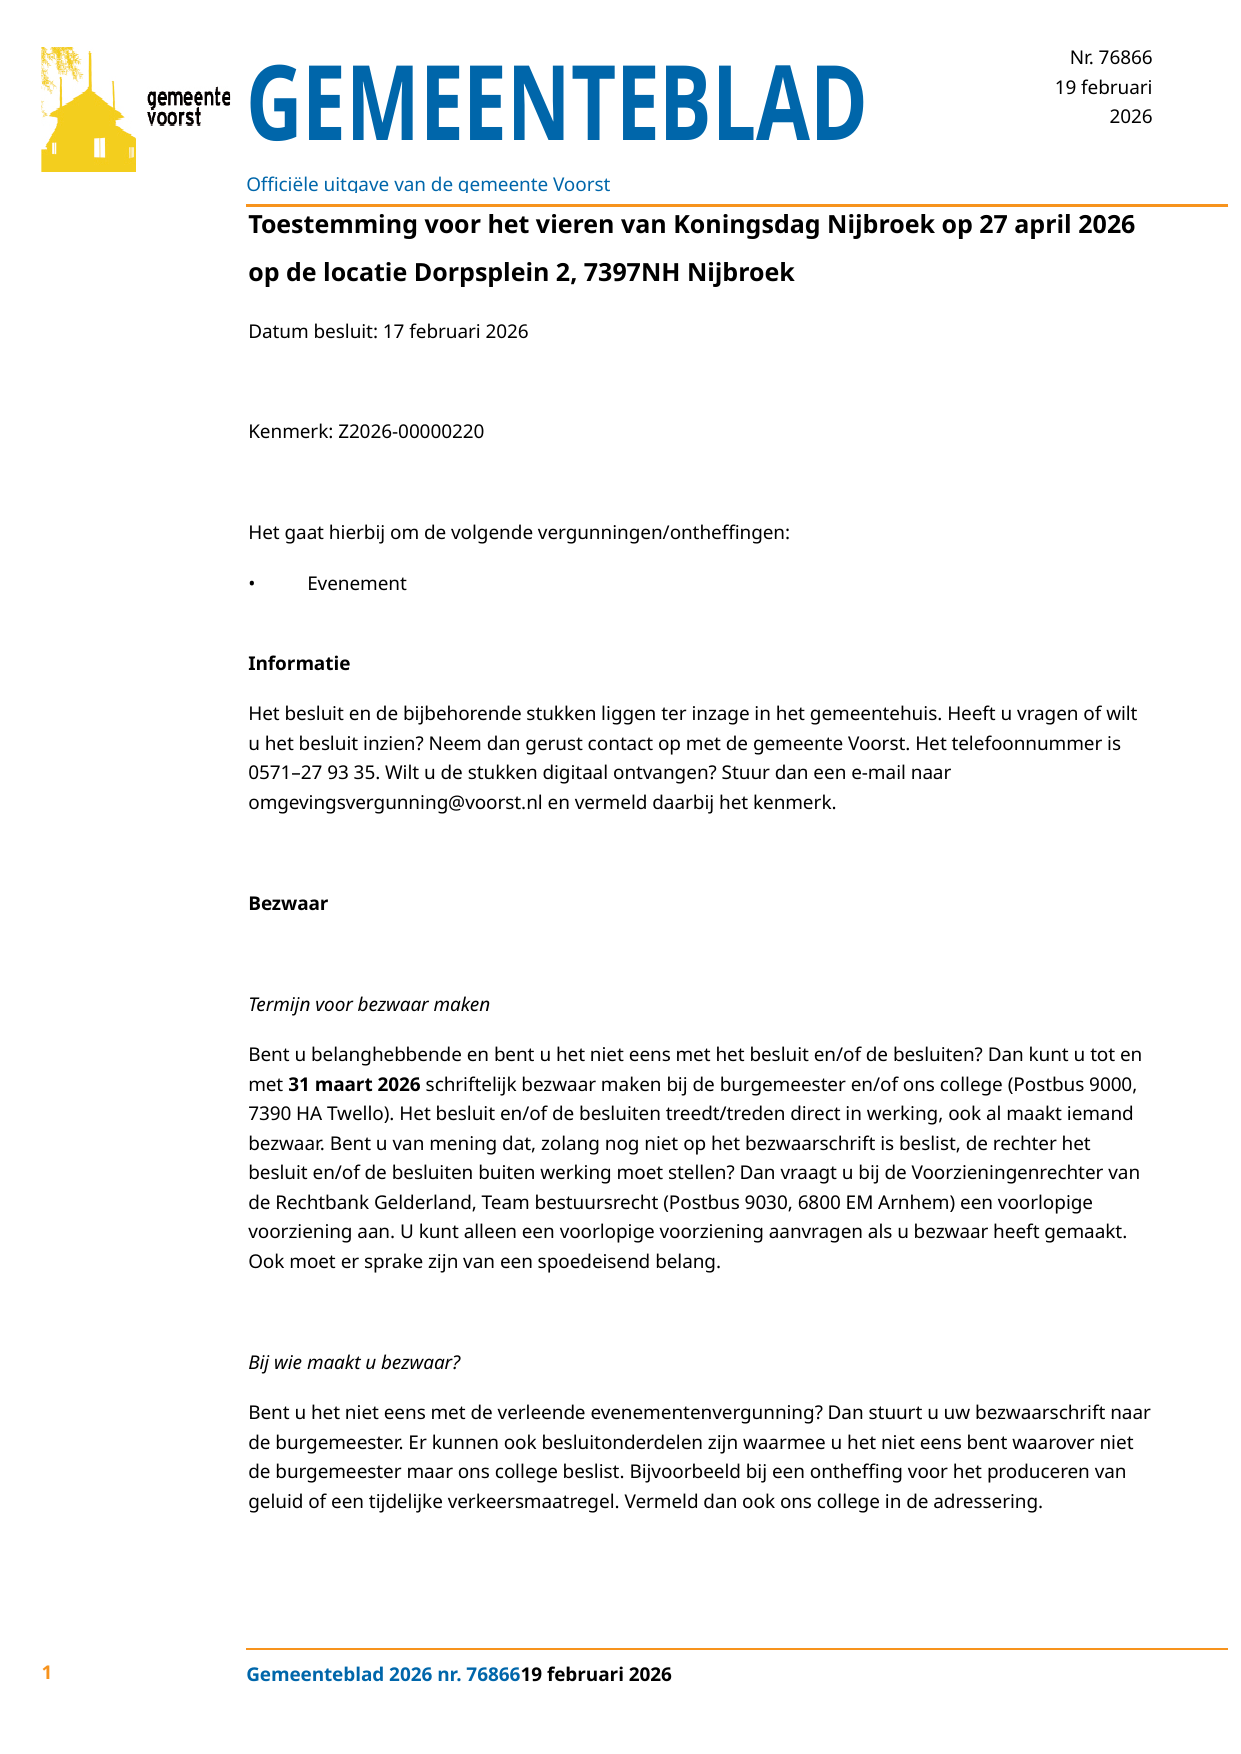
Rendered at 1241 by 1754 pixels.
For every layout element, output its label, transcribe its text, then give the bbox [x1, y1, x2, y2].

text Bent u belanghebbende en bent u het niet eens met het besluit en/of de besluiten? Dan kunt u tot en met 31 maart 2026 schriftelijk bezwaar maken bij de burgemeester en/of ons college (Postbus 9000, 7390 HA Twello). Het besluit en/of de besluiten treedt/treden direct in werking, ook al maakt iemand bezwaar. Bent u van mening dat, zolang nog niet op het bezwaarschrift is beslist, de rechter het besluit en/of de besluiten buiten werking moet stellen? Dan vraagt u bij de Voorzieningenrechter van de Rechtbank Gelderland, Team bestuursrecht (Postbus 9030, 6800 EM Arnhem) een voorlopige voorziening aan. U kunt alleen een voorlopige voorziening aanvragen als u bezwaar heeft gemaakt. Ook moet er sprake zijn van een spoedeisend belang. [248, 1041, 1152, 1274]
text Het besluit en de bijbehorende stukken liggen ter inzage in het gemeentehuis. Heeft u vragen of wilt u het besluit inzien? Neem dan gerust contact op met de gemeente Voorst. Het telefoonnummer is 0571–27 93 35. Wilt u de stukken digitaal ontvangen? Stuur dan een e-mail naar omgevingsvergunning@voorst.nl en vermeld daarbij het kenmerk. [248, 700, 1152, 815]
text Bent u het niet eens met de verleende evenementenvergunning? Dan stuurt u uw bezwaarschrift naar de burgemeester. Er kunnen ook besluitonderdelen zijn waarmee u het niet eens bent waarover niet de burgemeester maar ons college beslist. Bijvoorbeeld bij een ontheffing voor het produceren van geluid of een tijdelijke verkeersmaatregel. Vermeld dan ook ons college in de adressering. [248, 1399, 1152, 1514]
text Informatie [248, 650, 1152, 676]
text Bij wie maakt u bezwaar? [248, 1349, 1152, 1375]
text Datum besluit: 17 februari 2026 [248, 318, 1152, 344]
text Het gaat hierbij om de volgende vergunningen/ontheffingen: [248, 519, 1152, 545]
text Bezwaar [248, 890, 1152, 916]
text Toestemming voor het vieren van Koningsdag Nijbroek op 27 april 2026 op de locatie Dorpsplein 2, 7397NH Nijbroek [248, 207, 1152, 288]
text Termijn voor bezwaar maken [248, 991, 1152, 1017]
text Kenmerk: Z2026-00000220 [248, 419, 1152, 444]
picture [41, 47, 231, 172]
list Evenement [248, 570, 1152, 596]
